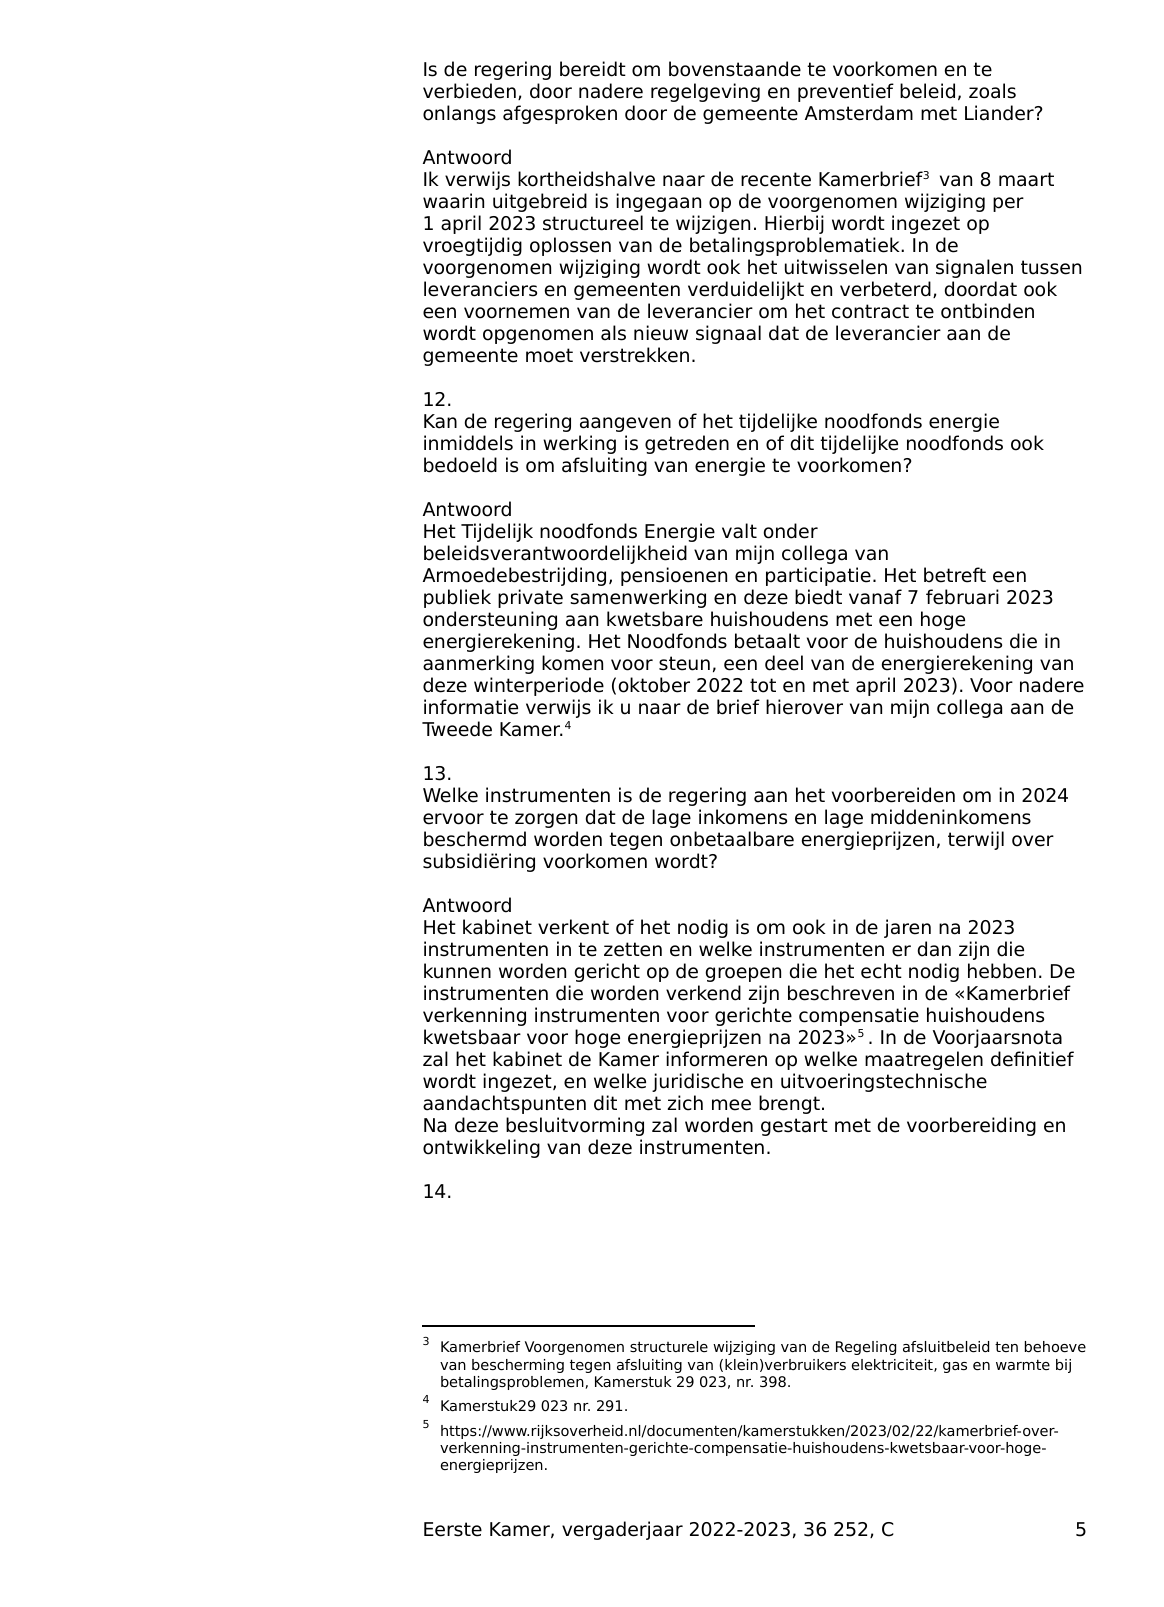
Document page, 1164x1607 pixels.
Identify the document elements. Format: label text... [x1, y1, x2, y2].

text Kamerbrief Voorgenomen structurele wijziging van de Regeling afsluitbeleid ten behoeve van bescherming tegen afsluiting van (klein)verbruikers elektriciteit, gas en warmte bij betalingsproblemen, Kamerstuk 29 023, nr. 398. [422, 1335, 1087, 1391]
text Kan de regering aangeven of het tijdelijke noodfonds energie inmiddels in werking is getreden en of dit tijdelijke noodfonds ook bedoeld is om afsluiting van energie te voorkomen? [422, 411, 1087, 477]
text Antwoord [422, 147, 1087, 169]
text Antwoord [422, 499, 1087, 521]
text https://www.rijksoverheid.nl/documenten/kamerstukken/2023/02/22/kamerbrief-over-verkenning-instrumenten-gerichte-compensatie-huishoudens-kwetsbaar-voor-hoge-energieprijzen. [422, 1418, 1087, 1474]
text Kamerstuk29 023 nr. 291. [422, 1393, 1087, 1416]
text Het Tijdelijk noodfonds Energie valt onder beleidsverantwoordelijkheid van mijn collega van Armoedebestrijding, pensioenen en participatie. Het betreft een publiek private samenwerking en deze biedt vanaf 7 februari 2023 ondersteuning aan kwetsbare huishoudens met een hoge energierekening. Het Noodfonds betaalt voor de huishoudens die in aanmerking komen voor steun, een deel van de energierekening van deze winterperiode (oktober 2022 tot en met april 2023). Voor nadere informatie verwijs ik u naar de brief hierover van mijn collega aan de Tweede Kamer. [422, 521, 1087, 741]
text Ik verwijs kortheidshalve naar de recente Kamerbrief van 8 maart waarin uitgebreid is ingegaan op de voorgenomen wijziging per 1 april 2023 structureel te wijzigen. Hierbij wordt ingezet op vroegtijdig oplossen van de betalingsproblematiek. In de voorgenomen wijziging wordt ook het uitwisselen van signalen tussen leveranciers en gemeenten verduidelijkt en verbeterd, doordat ook een voornemen van de leverancier om het contract te ontbinden wordt opgenomen als nieuw signaal dat de leverancier aan de gemeente moet verstrekken. [422, 169, 1087, 367]
text 14. [422, 1181, 1087, 1203]
text Na deze besluitvorming zal worden gestart met de voorbereiding en ontwikkeling van deze instrumenten. [422, 1115, 1087, 1159]
text Is de regering bereidt om bovenstaande te voorkomen en te verbieden, door nadere regelgeving en preventief beleid, zoals onlangs afgesproken door de gemeente Amsterdam met Liander? [422, 59, 1087, 125]
text 13. [422, 763, 1087, 785]
text Het kabinet verkent of het nodig is om ook in de jaren na 2023 instrumenten in te zetten en welke instrumenten er dan zijn die kunnen worden gericht op de groepen die het echt nodig hebben. De instrumenten die worden verkend zijn beschreven in de «Kamerbrief verkenning instrumenten voor gerichte compensatie huishoudens kwetsbaar voor hoge energieprijzen na 2023». In de Voorjaarsnota zal het kabinet de Kamer informeren op welke maatregelen definitief wordt ingezet, en welke juridische en uitvoeringstechnische aandachtspunten dit met zich mee brengt. [422, 917, 1087, 1115]
text Welke instrumenten is de regering aan het voorbereiden om in 2024 ervoor te zorgen dat de lage inkomens en lage middeninkomens beschermd worden tegen onbetaalbare energieprijzen, terwijl over subsidiëring voorkomen wordt? [422, 785, 1087, 873]
text Antwoord [422, 895, 1087, 917]
text 12. [422, 389, 1087, 411]
